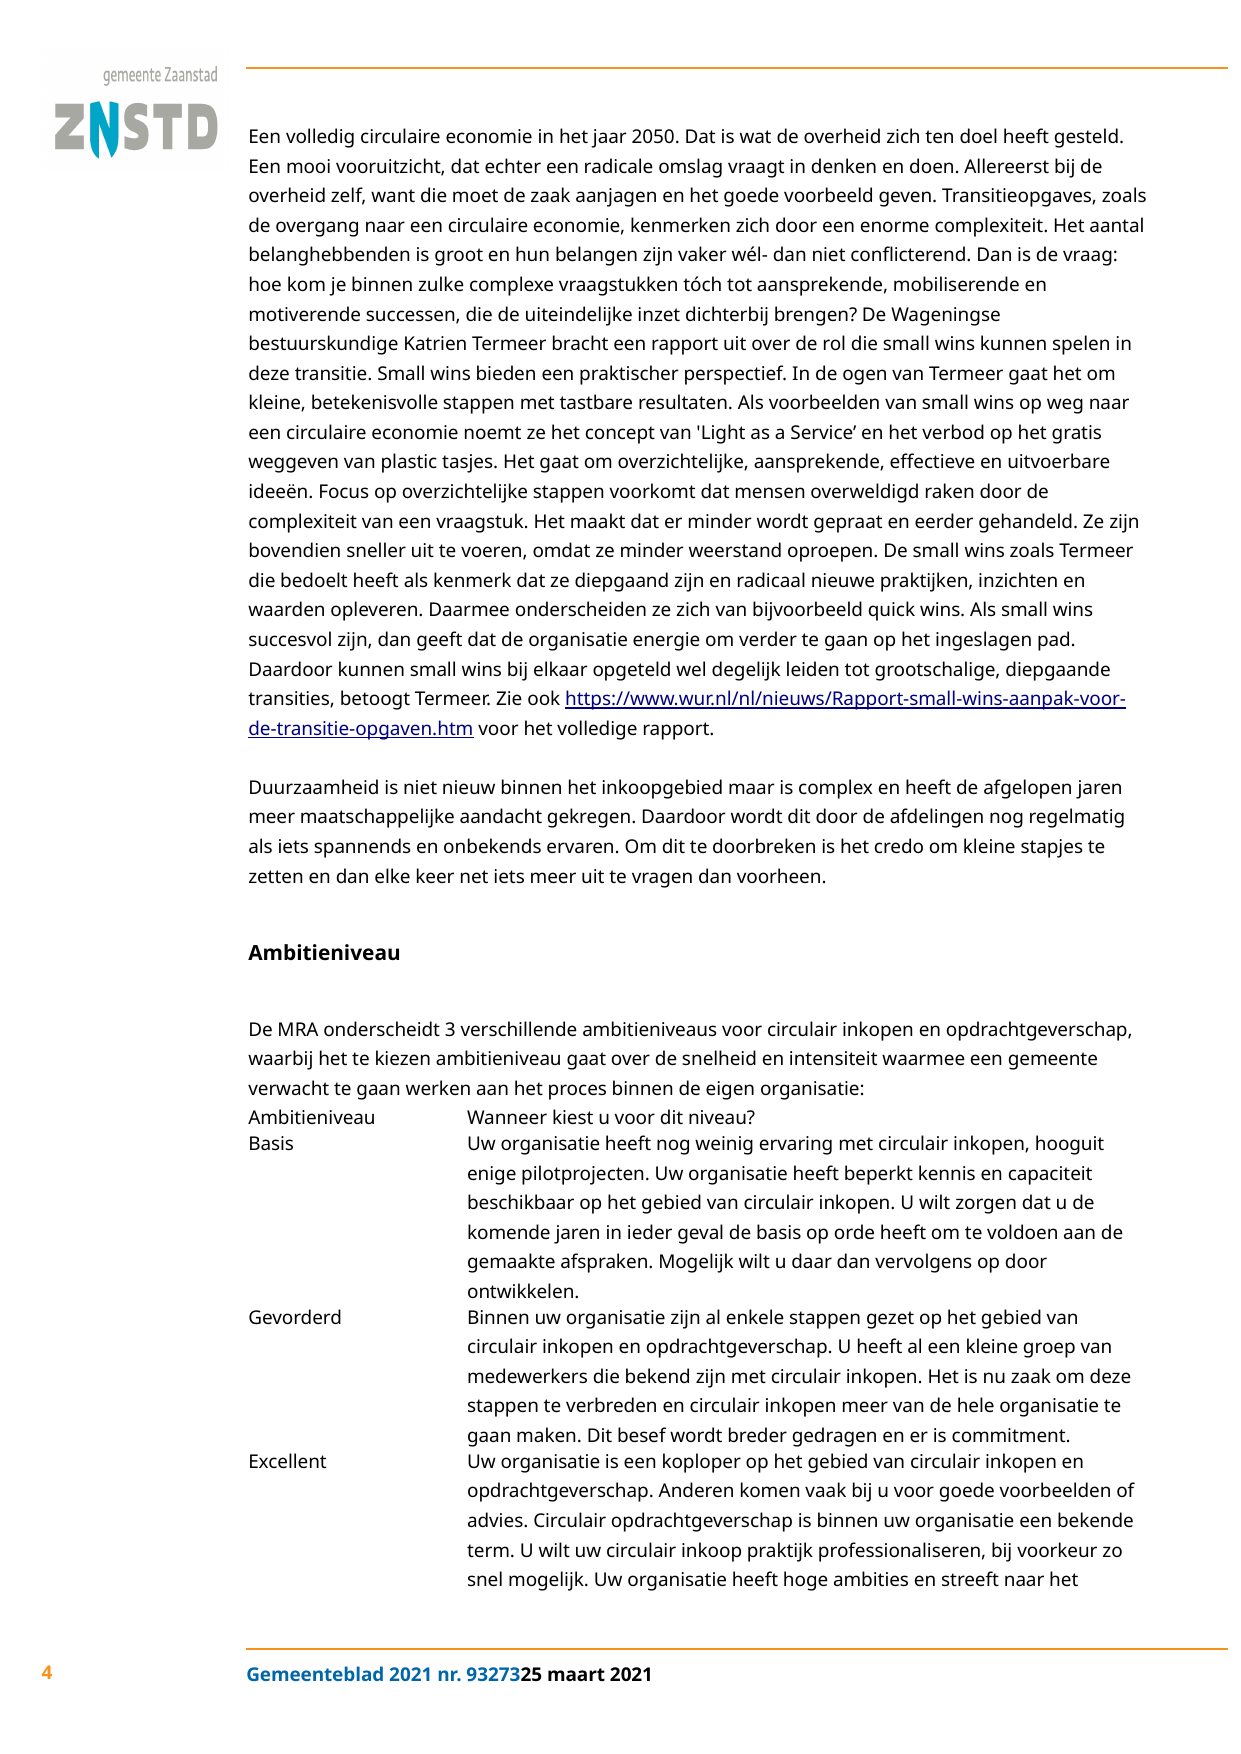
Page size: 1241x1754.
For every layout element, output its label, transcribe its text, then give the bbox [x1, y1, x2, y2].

table_header Wanneer kiest u voor dit niveau? [467, 1105, 1152, 1130]
table_cell Excellent [248, 1448, 467, 1592]
text Duurzaamheid is niet nieuw binnen het inkoopgebied maar is complex en heeft de afgelopen jaren meer maatschappelijke aandacht gekregen. Daardoor wordt dit door de afdelingen nog regelmatig als iets spannends en onbekends ervaren. Om dit te doorbreken is het credo om kleine stapjes te zetten en dan elke keer net iets meer uit te vragen dan voorheen. [248, 774, 1152, 888]
text Ambitieniveau [248, 938, 1152, 966]
table_cell Gevorderd [248, 1304, 467, 1448]
text Een volledig circulaire economie in het jaar 2050. Dat is wat de overheid zich ten doel heeft gesteld. Een mooi vooruitzicht, dat echter een radicale omslag vraagt in denken en doen. Allereerst bij de overheid zelf, want die moet de zaak aanjagen en het goede voorbeeld geven. Transitieopgaves, zoals de overgang naar een circulaire economie, kenmerken zich door een enorme complexiteit. Het aantal belanghebbenden is groot en hun belangen zijn vaker wél- dan niet conflicterend. Dan is de vraag: hoe kom je binnen zulke complexe vraagstukken tóch tot aansprekende, mobiliserende en motiverende successen, die de uiteindelijke inzet dichterbij brengen? De Wageningse bestuurskundige Katrien Termeer bracht een rapport uit over de rol die small wins kunnen spelen in deze transitie. Small wins bieden een praktischer perspectief. In de ogen van Termeer gaat het om kleine, betekenisvolle stappen met tastbare resultaten. Als voorbeelden van small wins op weg naar een circulaire economie noemt ze het concept van 'Light as a Service’ en het verbod op het gratis weggeven van plastic tasjes. Het gaat om overzichtelijke, aansprekende, effectieve en uitvoerbare ideeën. Focus op overzichtelijke stappen voorkomt dat mensen overweldigd raken door de complexiteit van een vraagstuk. Het maakt dat er minder wordt gepraat en eerder gehandeld. Ze zijn bovendien sneller uit te voeren, omdat ze minder weerstand oproepen. De small wins zoals Termeer die bedoelt heeft als kenmerk dat ze diepgaand zijn en radicaal nieuwe praktijken, inzichten en waarden opleveren. Daarmee onderscheiden ze zich van bijvoorbeeld quick wins. Als small wins succesvol zijn, dan geeft dat de organisatie energie om verder te gaan op het ingeslagen pad. Daardoor kunnen small wins bij elkaar opgeteld wel degelijk leiden tot grootschalige, diepgaande transities, betoogt Termeer. Zie ook https://www.wur.nl/nl/nieuws/Rapport-small-wins-aanpak-voor-de-transitie-opgaven.htm voor het volledige rapport. [248, 123, 1152, 741]
table_cell Uw organisatie heeft nog weinig ervaring met circulair inkopen, hooguit enige pilotprojecten. Uw organisatie heeft beperkt kennis en capaciteit beschikbaar op het gebied van circulair inkopen. U wilt zorgen dat u de komende jaren in ieder geval de basis op orde heeft om te voldoen aan de gemaakte afspraken. Mogelijk wilt u daar dan vervolgens op door ontwikkelen. [467, 1130, 1152, 1304]
table_cell Binnen uw organisatie zijn al enkele stappen gezet op het gebied van circulair inkopen en opdrachtgeverschap. U heeft al een kleine groep van medewerkers die bekend zijn met circulair inkopen. Het is nu zaak om deze stappen te verbreden en circulair inkopen meer van de hele organisatie te gaan maken. Dit besef wordt breder gedragen en er is commitment. [467, 1304, 1152, 1448]
table_cell Basis [248, 1130, 467, 1304]
table_cell Uw organisatie is een koploper op het gebied van circulair inkopen en opdrachtgeverschap. Anderen komen vaak bij u voor goede voorbeelden of advies. Circulair opdrachtgeverschap is binnen uw organisatie een bekende term. U wilt uw circulair inkoop praktijk professionaliseren, bij voorkeur zo snel mogelijk. Uw organisatie heeft hoge ambities en streeft naar het [467, 1448, 1152, 1592]
text De MRA onderscheidt 3 verschillende ambitieniveaus voor circulair inkopen en opdrachtgeverschap, waarbij het te kiezen ambitieniveau gaat over de snelheid en intensiteit waarmee een gemeente verwacht te gaan werken aan het proces binnen de eigen organisatie: [248, 1016, 1152, 1101]
table_header Ambitieniveau [248, 1105, 467, 1130]
picture [41, 47, 231, 172]
